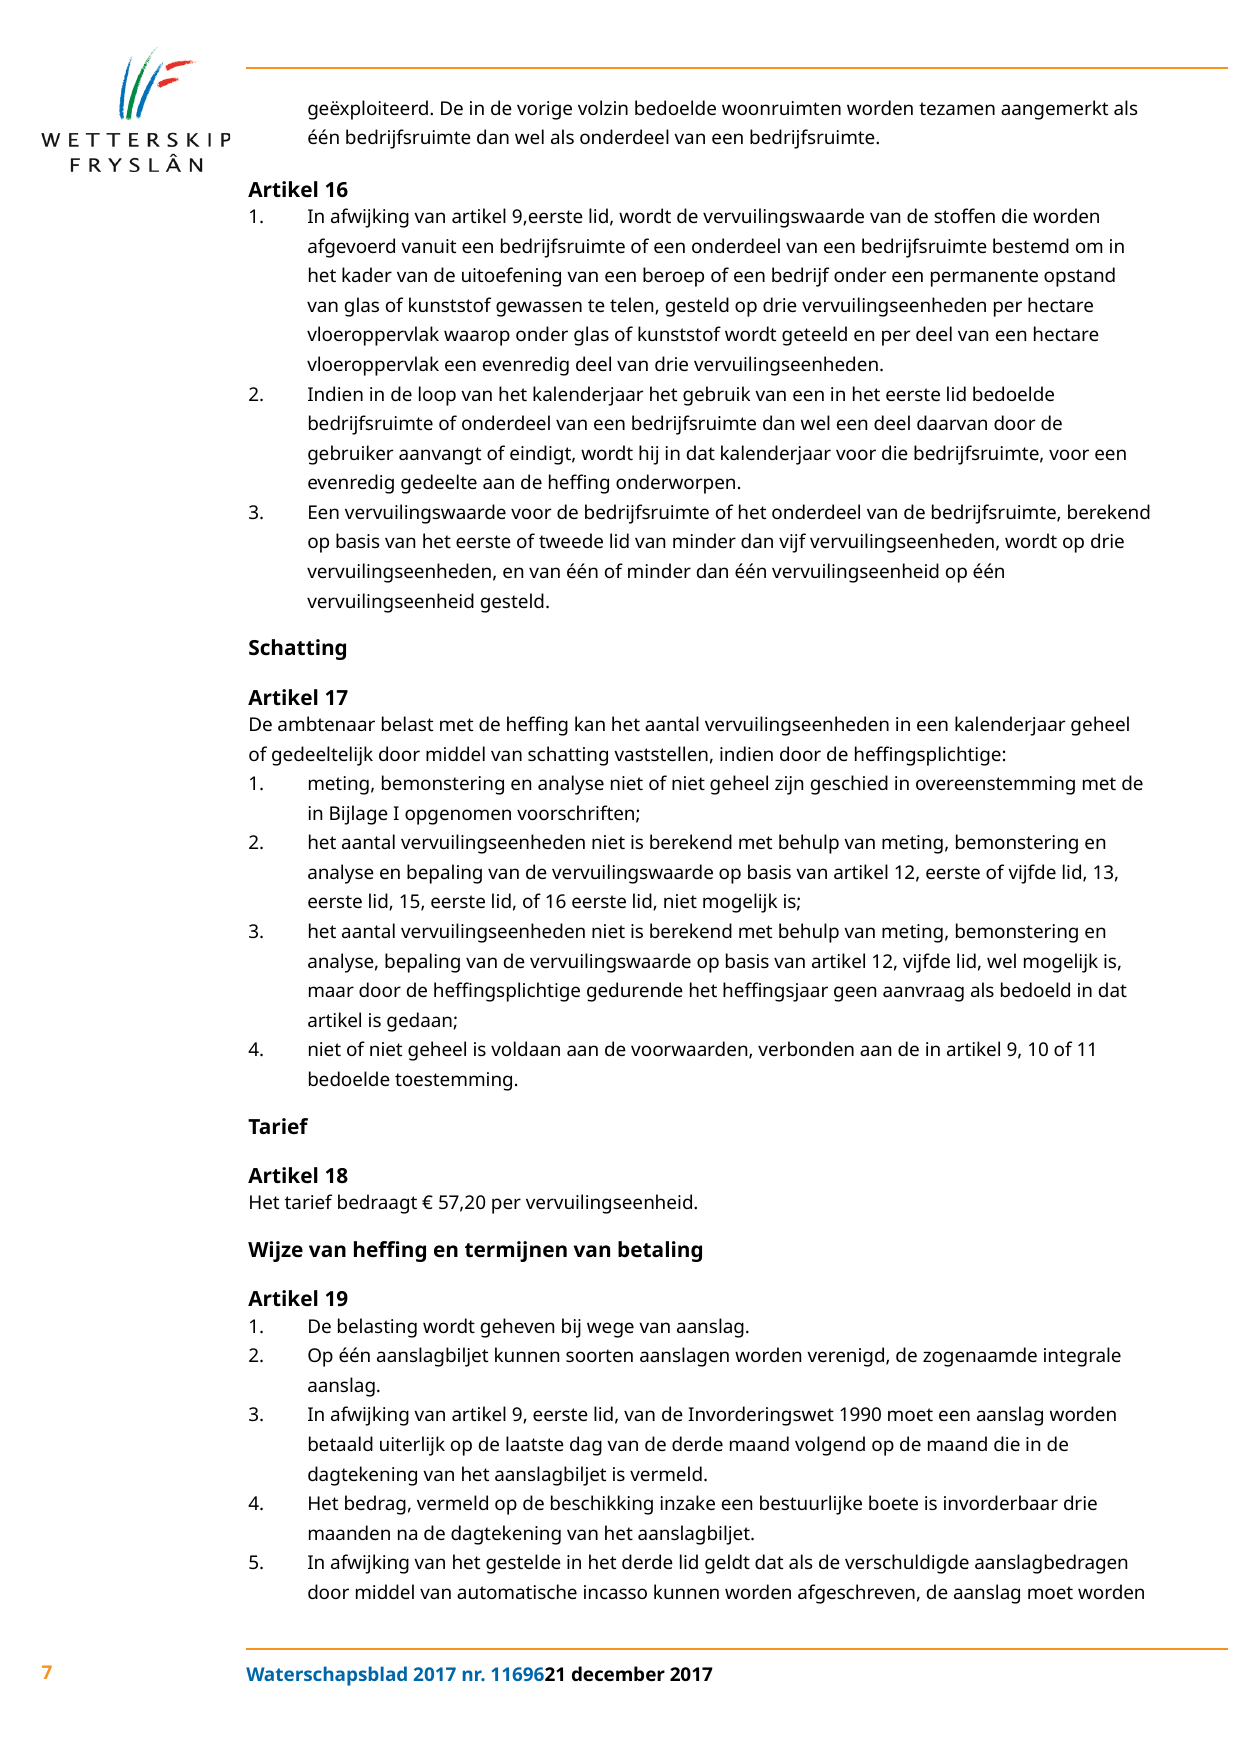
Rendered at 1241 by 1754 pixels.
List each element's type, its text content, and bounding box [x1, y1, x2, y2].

list Een vervuilingswaarde voor de bedrijfsruimte of het onderdeel van de bedrijfsruimte, berekend op basis van het eerste of tweede lid van minder dan vijf vervuilingseenheden, wordt op drie vervuilingseenheden, en van één of minder dan één vervuilingseenheid op één vervuilingseenheid gesteld. [248, 499, 1152, 613]
text De ambtenaar belast met de heffing kan het aantal vervuilingseenheden in een kalenderjaar geheel of gedeeltelijk door middel van schatting vaststellen, indien door de heffingsplichtige: [248, 711, 1152, 766]
list het aantal vervuilingseenheden niet is berekend met behulp van meting, bemonstering en analyse, bepaling van de vervuilingswaarde op basis van artikel 12, vijfde lid, wel mogelijk is, maar door de heffingsplichtige gedurende het heffingsjaar geen aanvraag als bedoeld in dat artikel is gedaan; [248, 918, 1152, 1033]
list het aantal vervuilingseenheden niet is berekend met behulp van meting, bemonstering en analyse en bepaling van de vervuilingswaarde op basis van artikel 12, eerste of vijfde lid, 13, eerste lid, 15, eerste lid, of 16 eerste lid, niet mogelijk is; [248, 829, 1152, 914]
text Artikel 19 [248, 1284, 1152, 1313]
list Op één aanslagbiljet kunnen soorten aanslagen worden verenigd, de zogenaamde integrale aanslag. [248, 1342, 1152, 1398]
list meting, bemonstering en analyse niet of niet geheel zijn geschied in overeenstemming met de in Bijlage I opgenomen voorschriften; [248, 770, 1152, 826]
text Het tarief bedraagt € 57,20 per vervuilingseenheid. [248, 1189, 1152, 1215]
list In afwijking van artikel 9, eerste lid, van de Invorderingswet 1990 moet een aanslag worden betaald uiterlijk op de laatste dag van de derde maand volgend op de maand die in de dagtekening van het aanslagbiljet is vermeld. [248, 1402, 1152, 1486]
text Tarief [248, 1112, 1152, 1140]
list De belasting wordt geheven bij wege van aanslag. [248, 1313, 1152, 1338]
text Artikel 16 [248, 175, 1152, 203]
text Wijze van heffing en termijnen van betaling [248, 1235, 1152, 1263]
list In afwijking van het gestelde in het derde lid geldt dat als de verschuldigde aanslagbedragen door middel van automatische incasso kunnen worden afgeschreven, de aanslag moet worden [248, 1549, 1152, 1605]
text Artikel 17 [248, 683, 1152, 711]
list niet of niet geheel is voldaan aan de voorwaarden, verbonden aan de in artikel 9, 10 of 11 bedoelde toestemming. [248, 1037, 1152, 1092]
list Het bedrag, vermeld op de beschikking inzake een bestuurlijke boete is invorderbaar drie maanden na de dagtekening van het aanslagbiljet. [248, 1490, 1152, 1546]
text Artikel 18 [248, 1161, 1152, 1189]
list geëxploiteerd. De in de vorige volzin bedoelde woonruimten worden tezamen aangemerkt als één bedrijfsruimte dan wel als onderdeel van een bedrijfsruimte. [248, 95, 1152, 150]
list Indien in de loop van het kalenderjaar het gebruik van een in het eerste lid bedoelde bedrijfsruimte of onderdeel van een bedrijfsruimte dan wel een deel daarvan door de gebruiker aanvangt of eindigt, wordt hij in dat kalenderjaar voor die bedrijfsruimte, voor een evenredig gedeelte aan de heffing onderworpen. [248, 381, 1152, 495]
list In afwijking van artikel 9,eerste lid, wordt de vervuilingswaarde van de stoffen die worden afgevoerd vanuit een bedrijfsruimte of een onderdeel van een bedrijfsruimte bestemd om in het kader van de uitoefening van een beroep of een bedrijf onder een permanente opstand van glas of kunststof gewassen te telen, gesteld op drie vervuilingseenheden per hectare vloeroppervlak waarop onder glas of kunststof wordt geteeld en per deel van een hectare vloeroppervlak een evenredig deel van drie vervuilingseenheden. [248, 203, 1152, 377]
text Schatting [248, 633, 1152, 662]
picture [41, 47, 231, 172]
